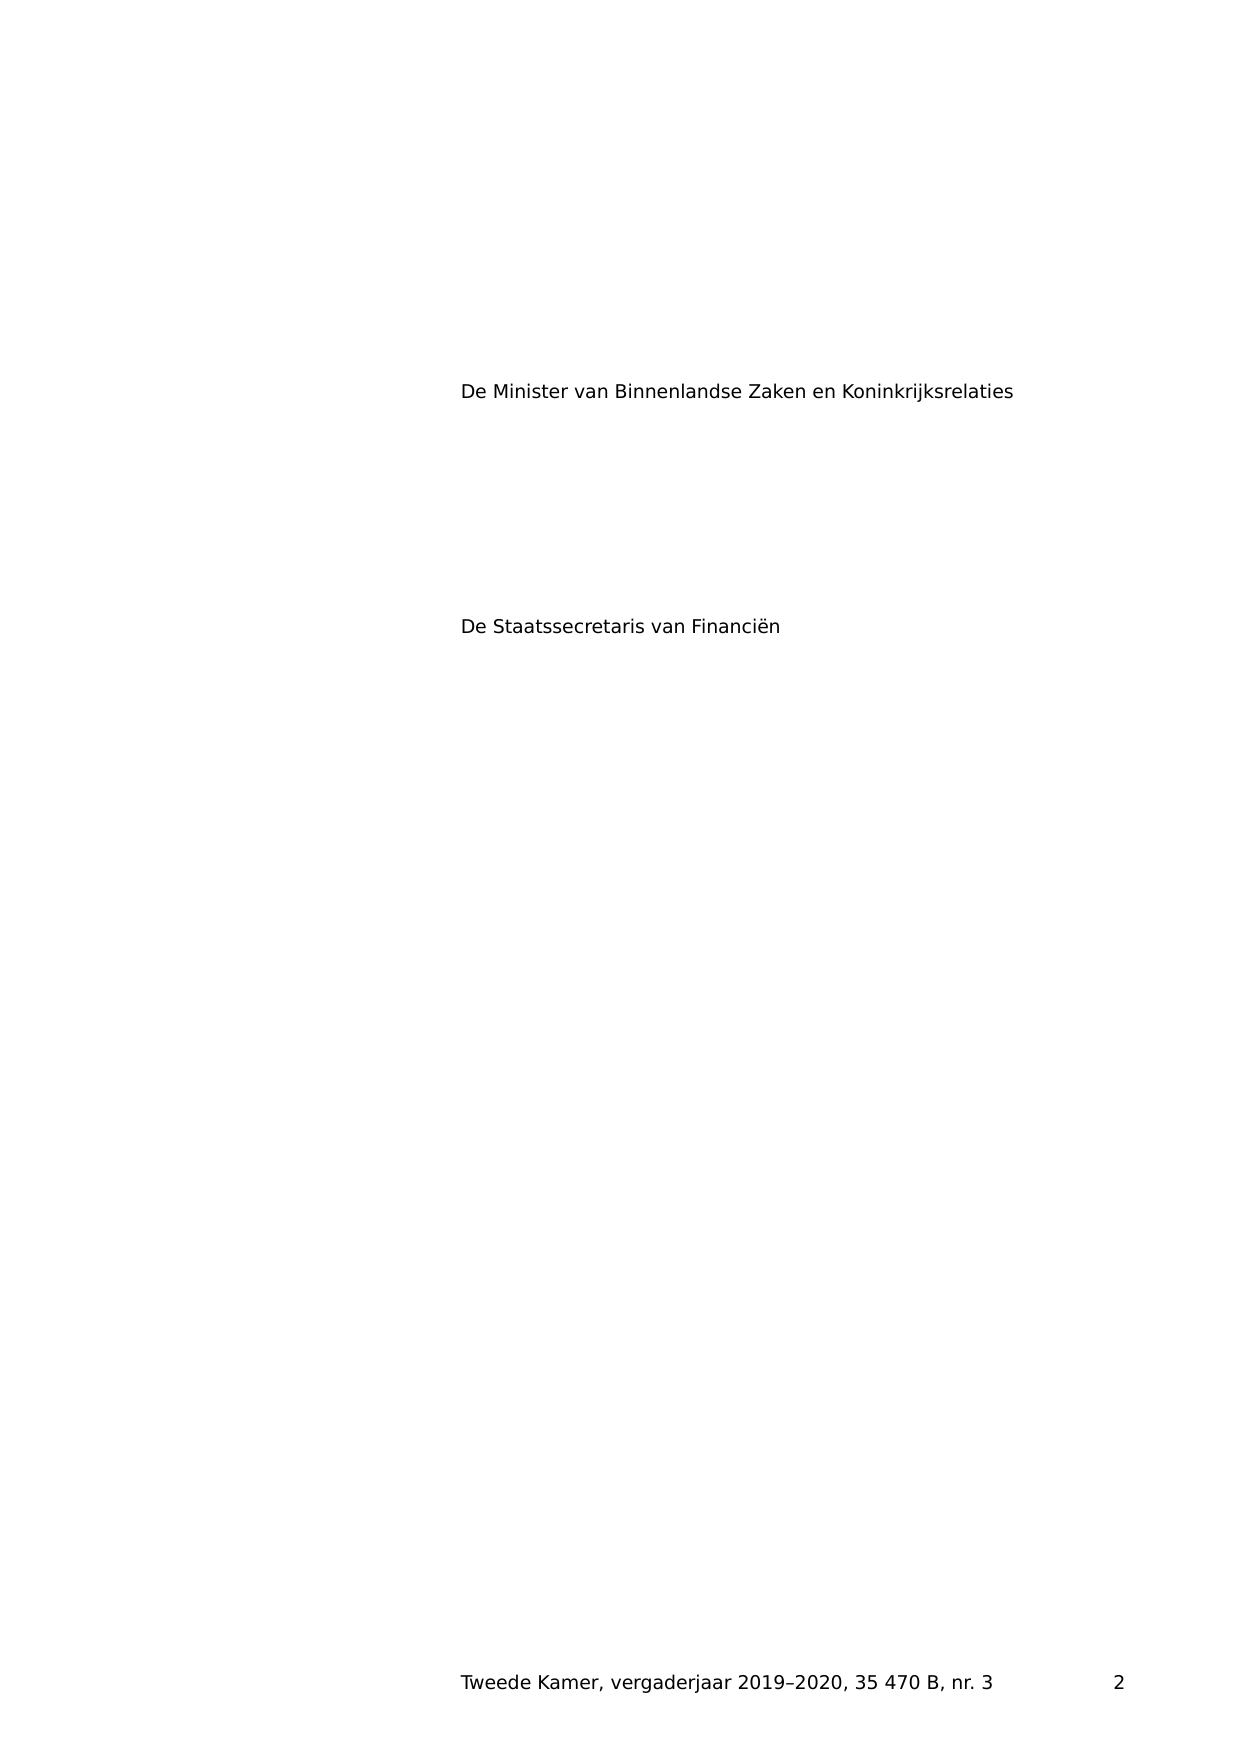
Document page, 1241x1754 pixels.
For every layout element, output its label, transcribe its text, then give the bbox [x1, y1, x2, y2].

text De Staatssecretaris van Financiën [461, 616, 1125, 638]
text De Minister van Binnenlandse Zaken en Koninkrijksrelaties [461, 381, 1125, 403]
